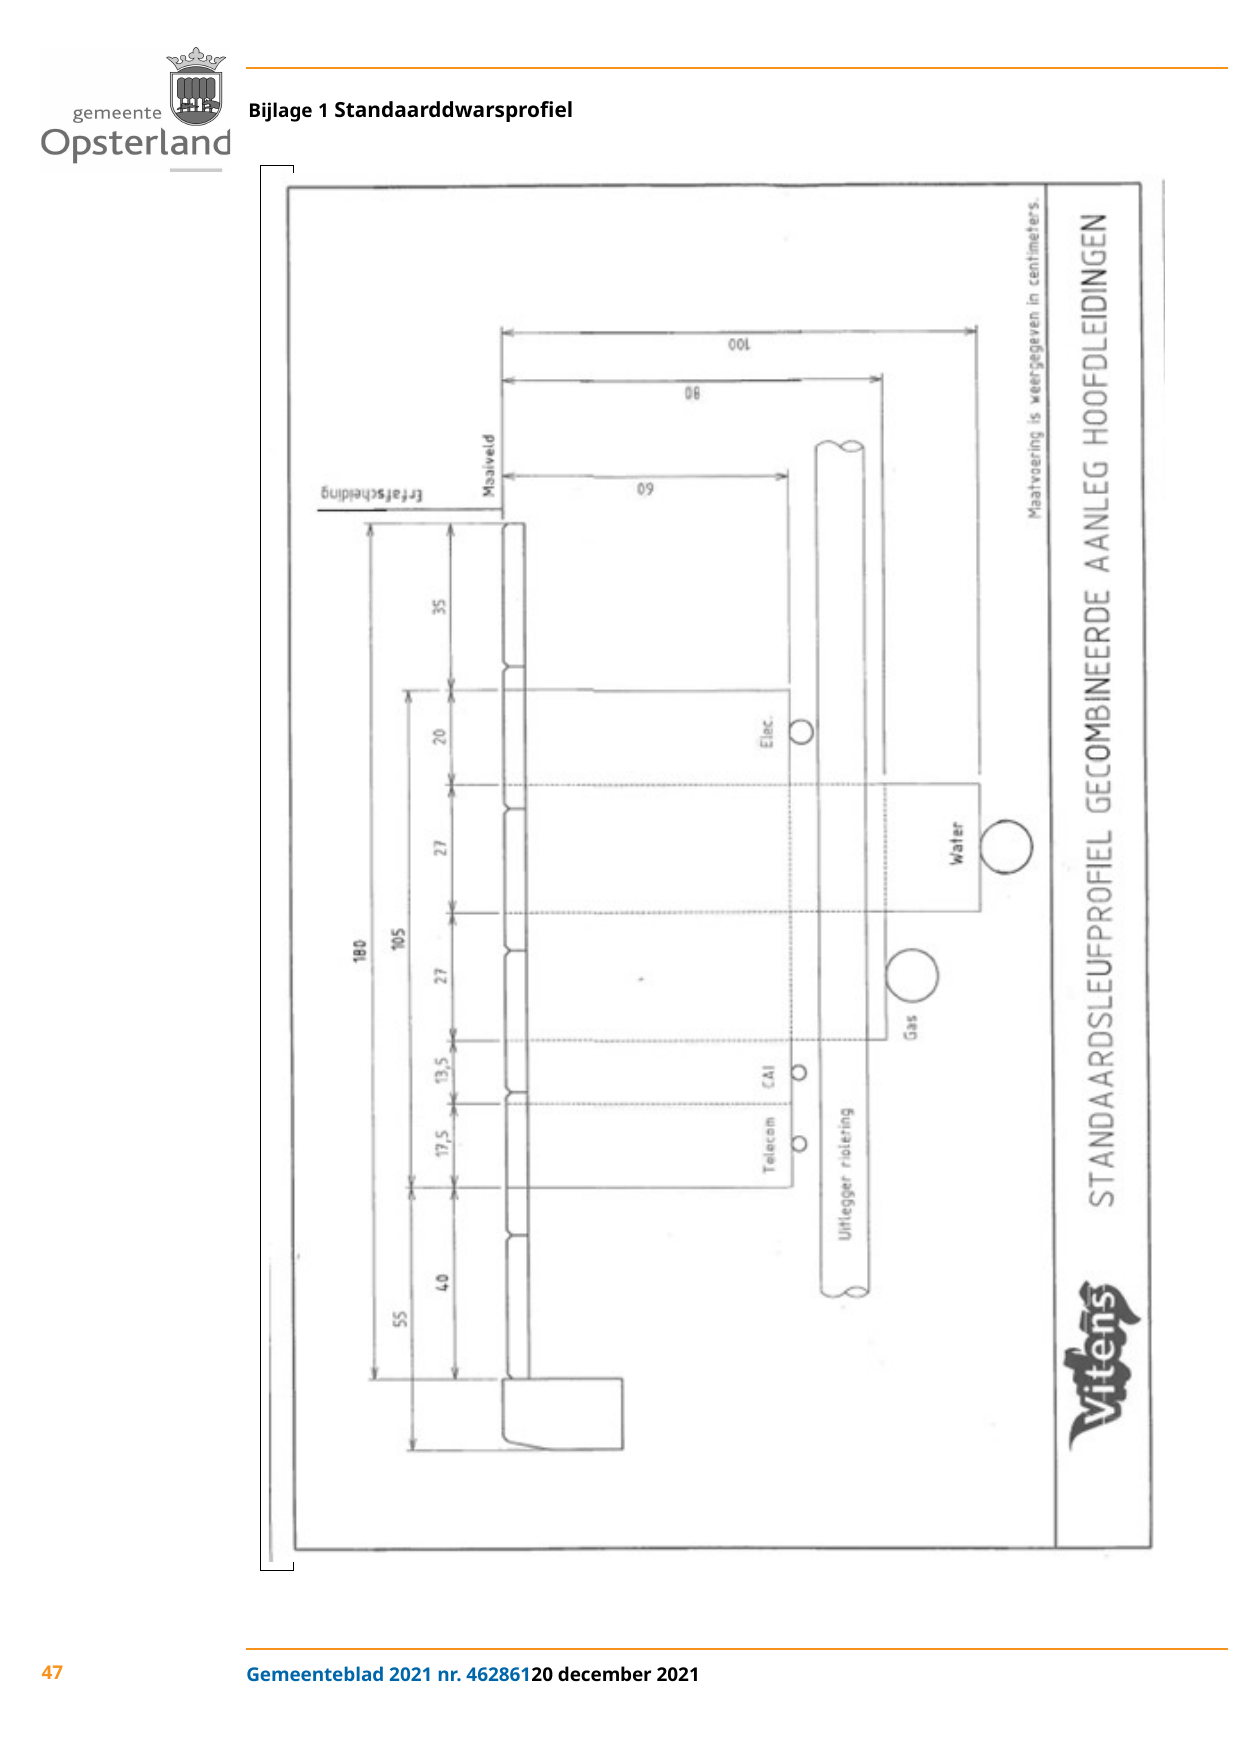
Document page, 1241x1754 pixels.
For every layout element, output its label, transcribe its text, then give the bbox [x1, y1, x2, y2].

picture [268, 173, 1165, 1562]
text Bijlage 1 Standaarddwarsprofiel [248, 95, 1152, 123]
picture [41, 47, 231, 172]
